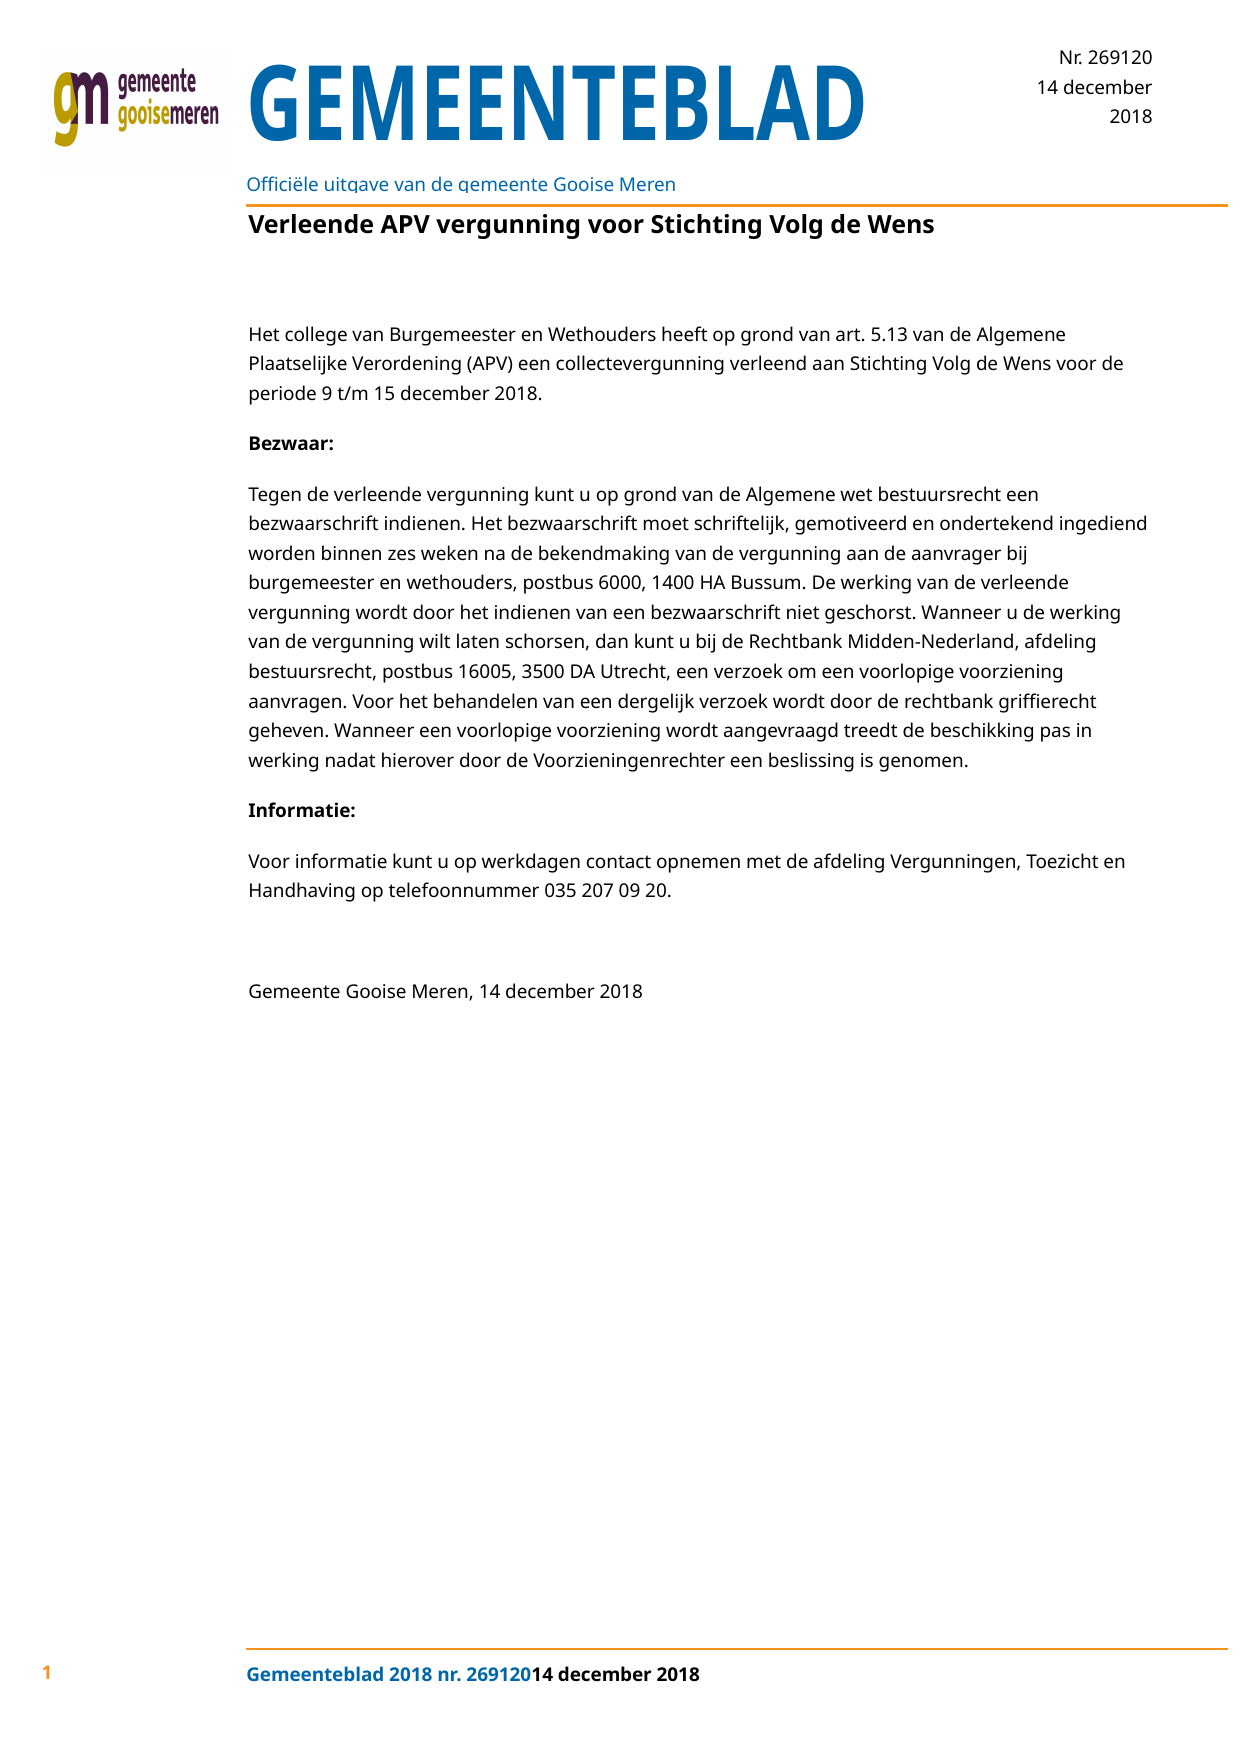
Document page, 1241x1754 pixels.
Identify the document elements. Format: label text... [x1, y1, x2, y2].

text Gemeente Gooise Meren, 14 december 2018 [248, 978, 1152, 1004]
text Verleende APV vergunning voor Stichting Volg de Wens [248, 207, 1152, 241]
picture [41, 47, 231, 172]
text Voor informatie kunt u op werkdagen contact opnemen met de afdeling Vergunningen, Toezicht en Handhaving op telefoonnummer 035 207 09 20. [248, 848, 1152, 903]
text Bezwaar: [248, 430, 1152, 456]
text Informatie: [248, 797, 1152, 823]
text Tegen de verleende vergunning kunt u op grond van de Algemene wet bestuursrecht een bezwaarschrift indienen. Het bezwaarschrift moet schriftelijk, gemotiveerd en ondertekend ingediend worden binnen zes weken na de bekendmaking van de vergunning aan de aanvrager bij burgemeester en wethouders, postbus 6000, 1400 HA Bussum. De werking van de verleende vergunning wordt door het indienen van een bezwaarschrift niet geschorst. Wanneer u de werking van de vergunning wilt laten schorsen, dan kunt u bij de Rechtbank Midden-Nederland, afdeling bestuursrecht, postbus 16005, 3500 DA Utrecht, een verzoek om een voorlopige voorziening aanvragen. Voor het behandelen van een dergelijk verzoek wordt door de rechtbank griffierecht geheven. Wanneer een voorlopige voorziening wordt aangevraagd treedt de beschikking pas in werking nadat hierover door de Voorzieningenrechter een beslissing is genomen. [248, 481, 1152, 773]
text Het college van Burgemeester en Wethouders heeft op grond van art. 5.13 van de Algemene Plaatselijke Verordening (APV) een collectevergunning verleend aan Stichting Volg de Wens voor de periode 9 t/m 15 december 2018. [248, 321, 1152, 406]
